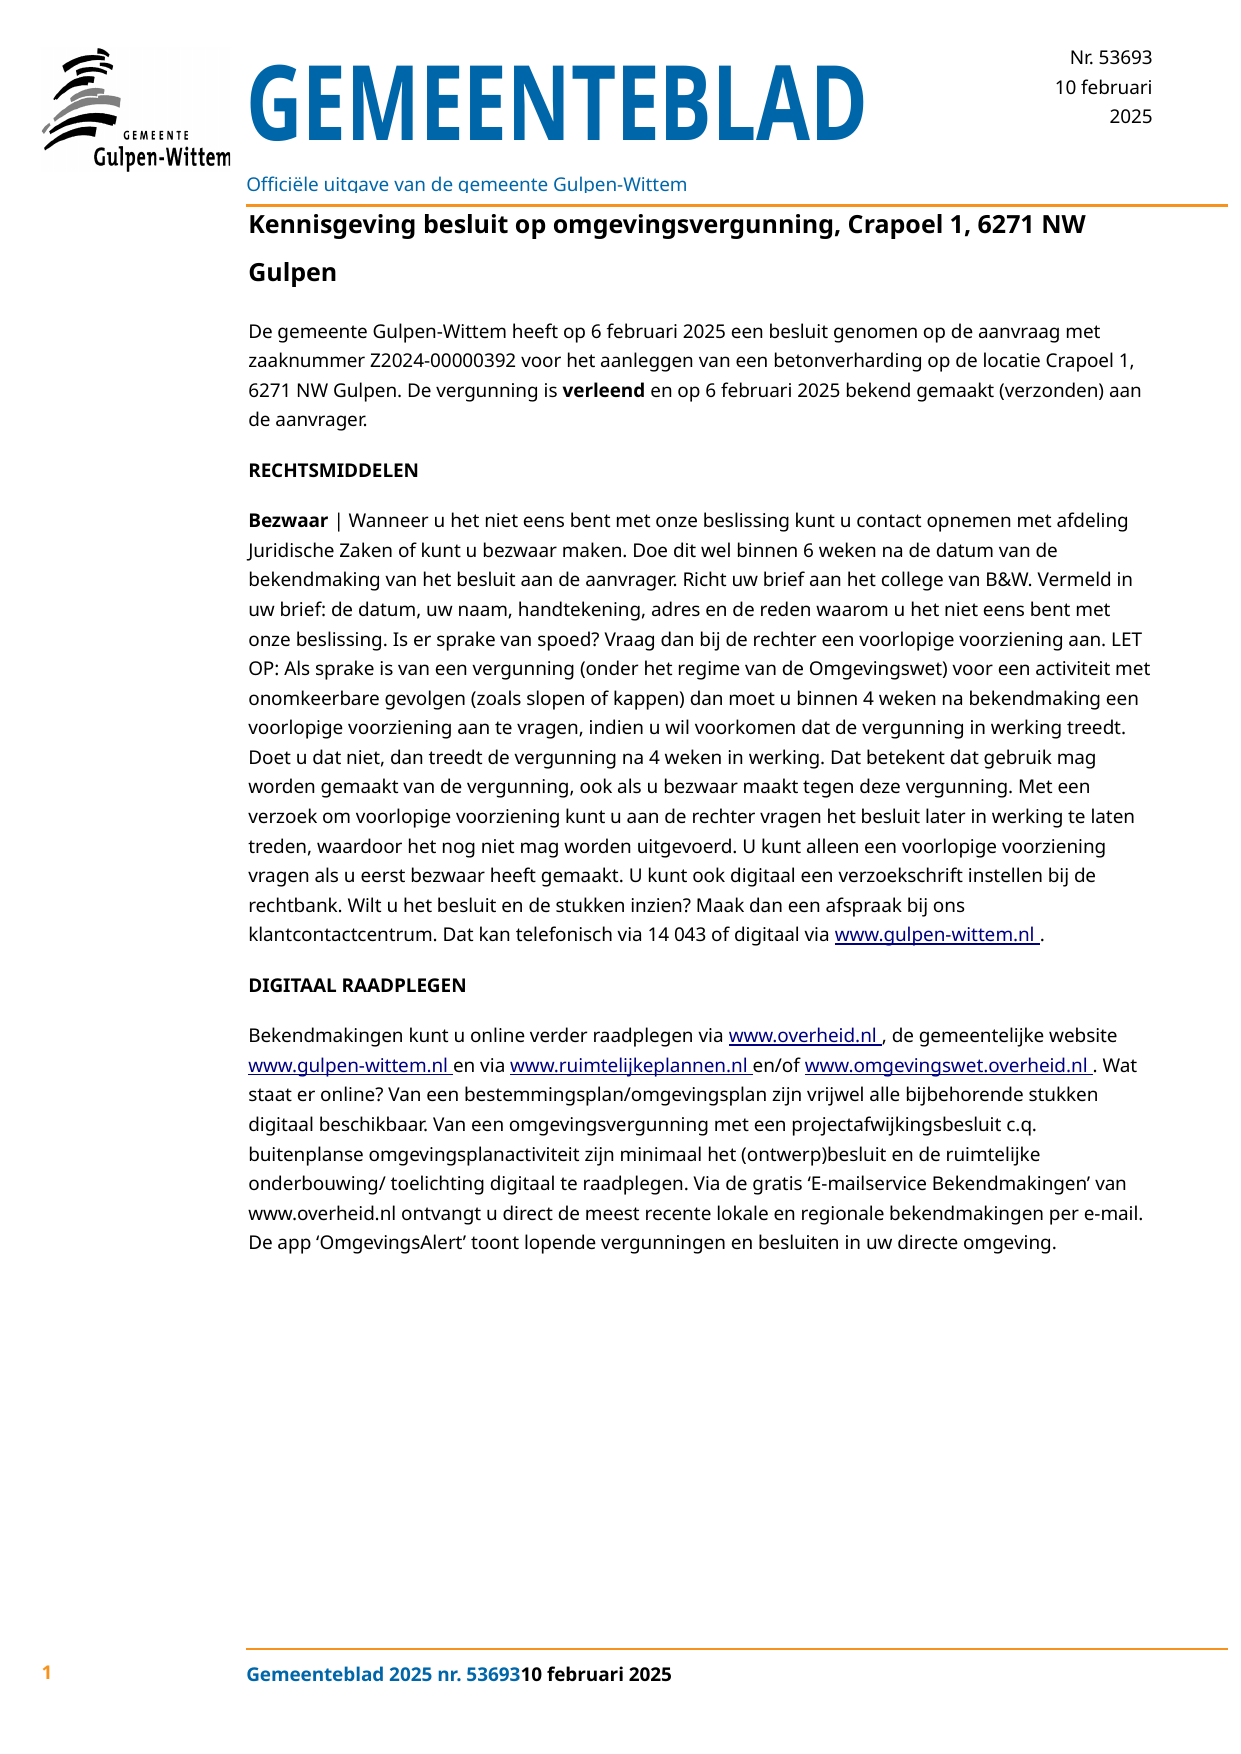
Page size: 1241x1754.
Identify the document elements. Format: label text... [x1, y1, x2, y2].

text RECHTSMIDDELEN [248, 457, 1152, 483]
text Bezwaar | Wanneer u het niet eens bent met onze beslissing kunt u contact opnemen met afdeling Juridische Zaken of kunt u bezwaar maken. Doe dit wel binnen 6 weken na de datum van de bekendmaking van het besluit aan de aanvrager. Richt uw brief aan het college van B&W. Vermeld in uw brief: de datum, uw naam, handtekening, adres en de reden waarom u het niet eens bent met onze beslissing. Is er sprake van spoed? Vraag dan bij de rechter een voorlopige voorziening aan. LET OP: Als sprake is van een vergunning (onder het regime van de Omgevingswet) voor een activiteit met onomkeerbare gevolgen (zoals slopen of kappen) dan moet u binnen 4 weken na bekendmaking een voorlopige voorziening aan te vragen, indien u wil voorkomen dat de vergunning in werking treedt. Doet u dat niet, dan treedt de vergunning na 4 weken in werking. Dat betekent dat gebruik mag worden gemaakt van de vergunning, ook als u bezwaar maakt tegen deze vergunning. Met een verzoek om voorlopige voorziening kunt u aan de rechter vragen het besluit later in werking te laten treden, waardoor het nog niet mag worden uitgevoerd. U kunt alleen een voorlopige voorziening vragen als u eerst bezwaar heeft gemaakt. U kunt ook digitaal een verzoekschrift instellen bij de rechtbank. Wilt u het besluit en de stukken inzien? Maak dan een afspraak bij ons klantcontactcentrum. Dat kan telefonisch via 14 043 of digitaal via www.gulpen-wittem.nl . [248, 507, 1152, 947]
text Kennisgeving besluit op omgevingsvergunning, Crapoel 1, 6271 NW Gulpen [248, 207, 1152, 288]
text DIGITAAL RAADPLEGEN [248, 972, 1152, 998]
picture [41, 47, 231, 172]
text De gemeente Gulpen-Wittem heeft op 6 februari 2025 een besluit genomen op de aanvraag met zaaknummer Z2024-00000392 voor het aanleggen van een betonverharding op de locatie Crapoel 1, 6271 NW Gulpen. De vergunning is verleend en op 6 februari 2025 bekend gemaakt (verzonden) aan de aanvrager. [248, 318, 1152, 432]
text Bekendmakingen kunt u online verder raadplegen via www.overheid.nl , de gemeentelijke website www.gulpen-wittem.nl en via www.ruimtelijkeplannen.nl en/of www.omgevingswet.overheid.nl . Wat staat er online? Van een bestemmingsplan/omgevingsplan zijn vrijwel alle bijbehorende stukken digitaal beschikbaar. Van een omgevingsvergunning met een projectafwijkingsbesluit c.q. buitenplanse omgevingsplanactiviteit zijn minimaal het (ontwerp)besluit en de ruimtelijke onderbouwing/ toelichting digitaal te raadplegen. Via de gratis ‘E-mailservice Bekendmakingen’ van www.overheid.nl ontvangt u direct de meest recente lokale en regionale bekendmakingen per e-mail. De app ‘OmgevingsAlert’ toont lopende vergunningen en besluiten in uw directe omgeving. [248, 1022, 1152, 1255]
